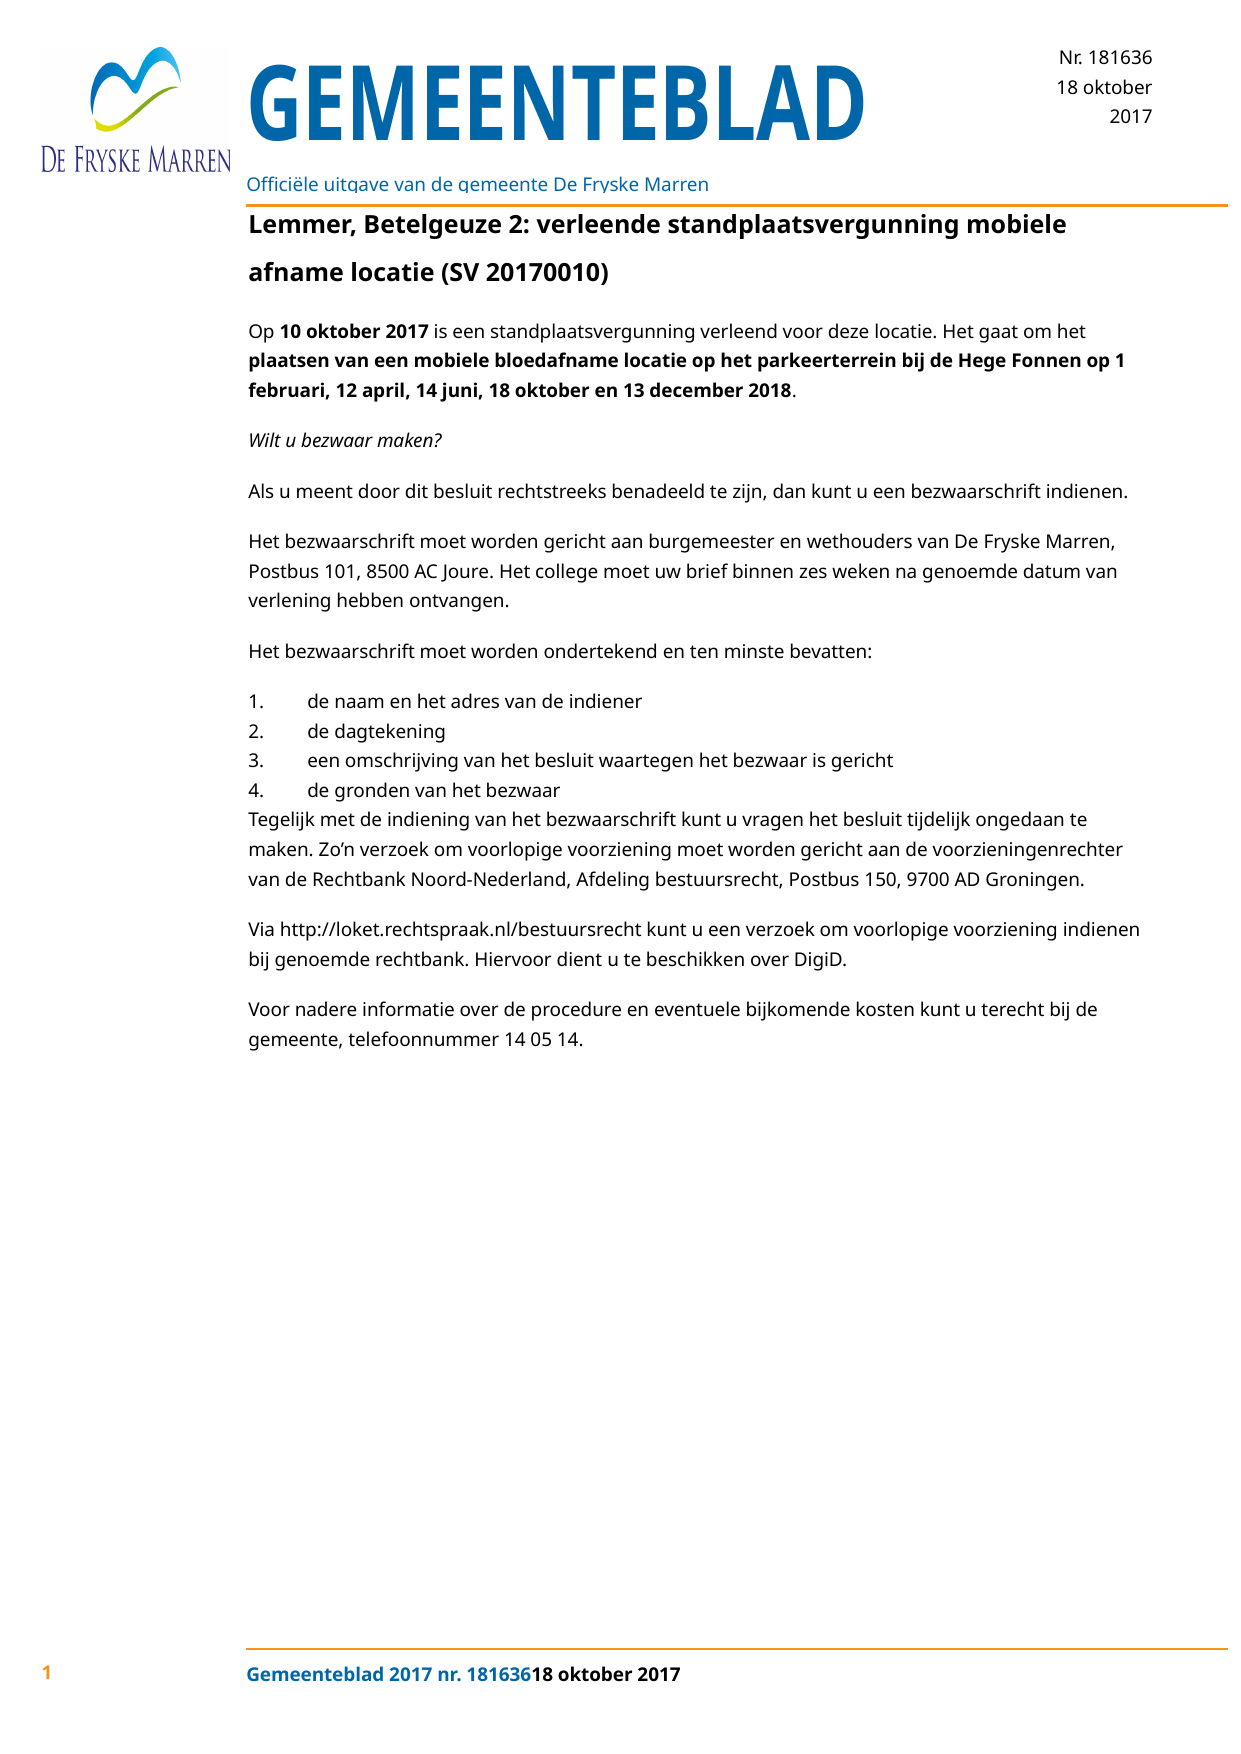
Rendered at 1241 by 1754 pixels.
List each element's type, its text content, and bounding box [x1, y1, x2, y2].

text Lemmer, Betelgeuze 2: verleende standplaatsvergunning mobiele afname locatie (SV 20170010) [248, 207, 1152, 288]
text Het bezwaarschrift moet worden ondertekend en ten minste bevatten: [248, 638, 1152, 664]
text Via http://loket.rechtspraak.nl/bestuursrecht kunt u een verzoek om voorlopige voorziening indienen bij genoemde rechtbank. Hiervoor dient u te beschikken over DigiD. [248, 916, 1152, 972]
text Als u meent door dit besluit rechtstreeks benadeeld te zijn, dan kunt u een bezwaarschrift indienen. [248, 478, 1152, 504]
list de gronden van het bezwaar [248, 777, 1152, 803]
list de naam en het adres van de indiener [248, 688, 1152, 714]
list de dagtekening [248, 718, 1152, 744]
text Voor nadere informatie over de procedure en eventuele bijkomende kosten kunt u terecht bij de gemeente, telefoonnummer 14 05 14. [248, 996, 1152, 1052]
picture [41, 47, 231, 172]
text Het bezwaarschrift moet worden gericht aan burgemeester en wethouders van De Fryske Marren, Postbus 101, 8500 AC Joure. Het college moet uw brief binnen zes weken na genoemde datum van verlening hebben ontvangen. [248, 528, 1152, 613]
text Op 10 oktober 2017 is een standplaatsvergunning verleend voor deze locatie. Het gaat om het plaatsen van een mobiele bloedafname locatie op het parkeerterrein bij de Hege Fonnen op 1 februari, 12 april, 14 juni, 18 oktober en 13 december 2018. [248, 318, 1152, 403]
text Wilt u bezwaar maken? [248, 427, 1152, 453]
text Tegelijk met de indiening van het bezwaarschrift kunt u vragen het besluit tijdelijk ongedaan te maken. Zo’n verzoek om voorlopige voorziening moet worden gericht aan de voorzieningenrechter van de Rechtbank Noord-Nederland, Afdeling bestuursrecht, Postbus 150, 9700 AD Groningen. [248, 807, 1152, 892]
list een omschrijving van het besluit waartegen het bezwaar is gericht [248, 747, 1152, 773]
